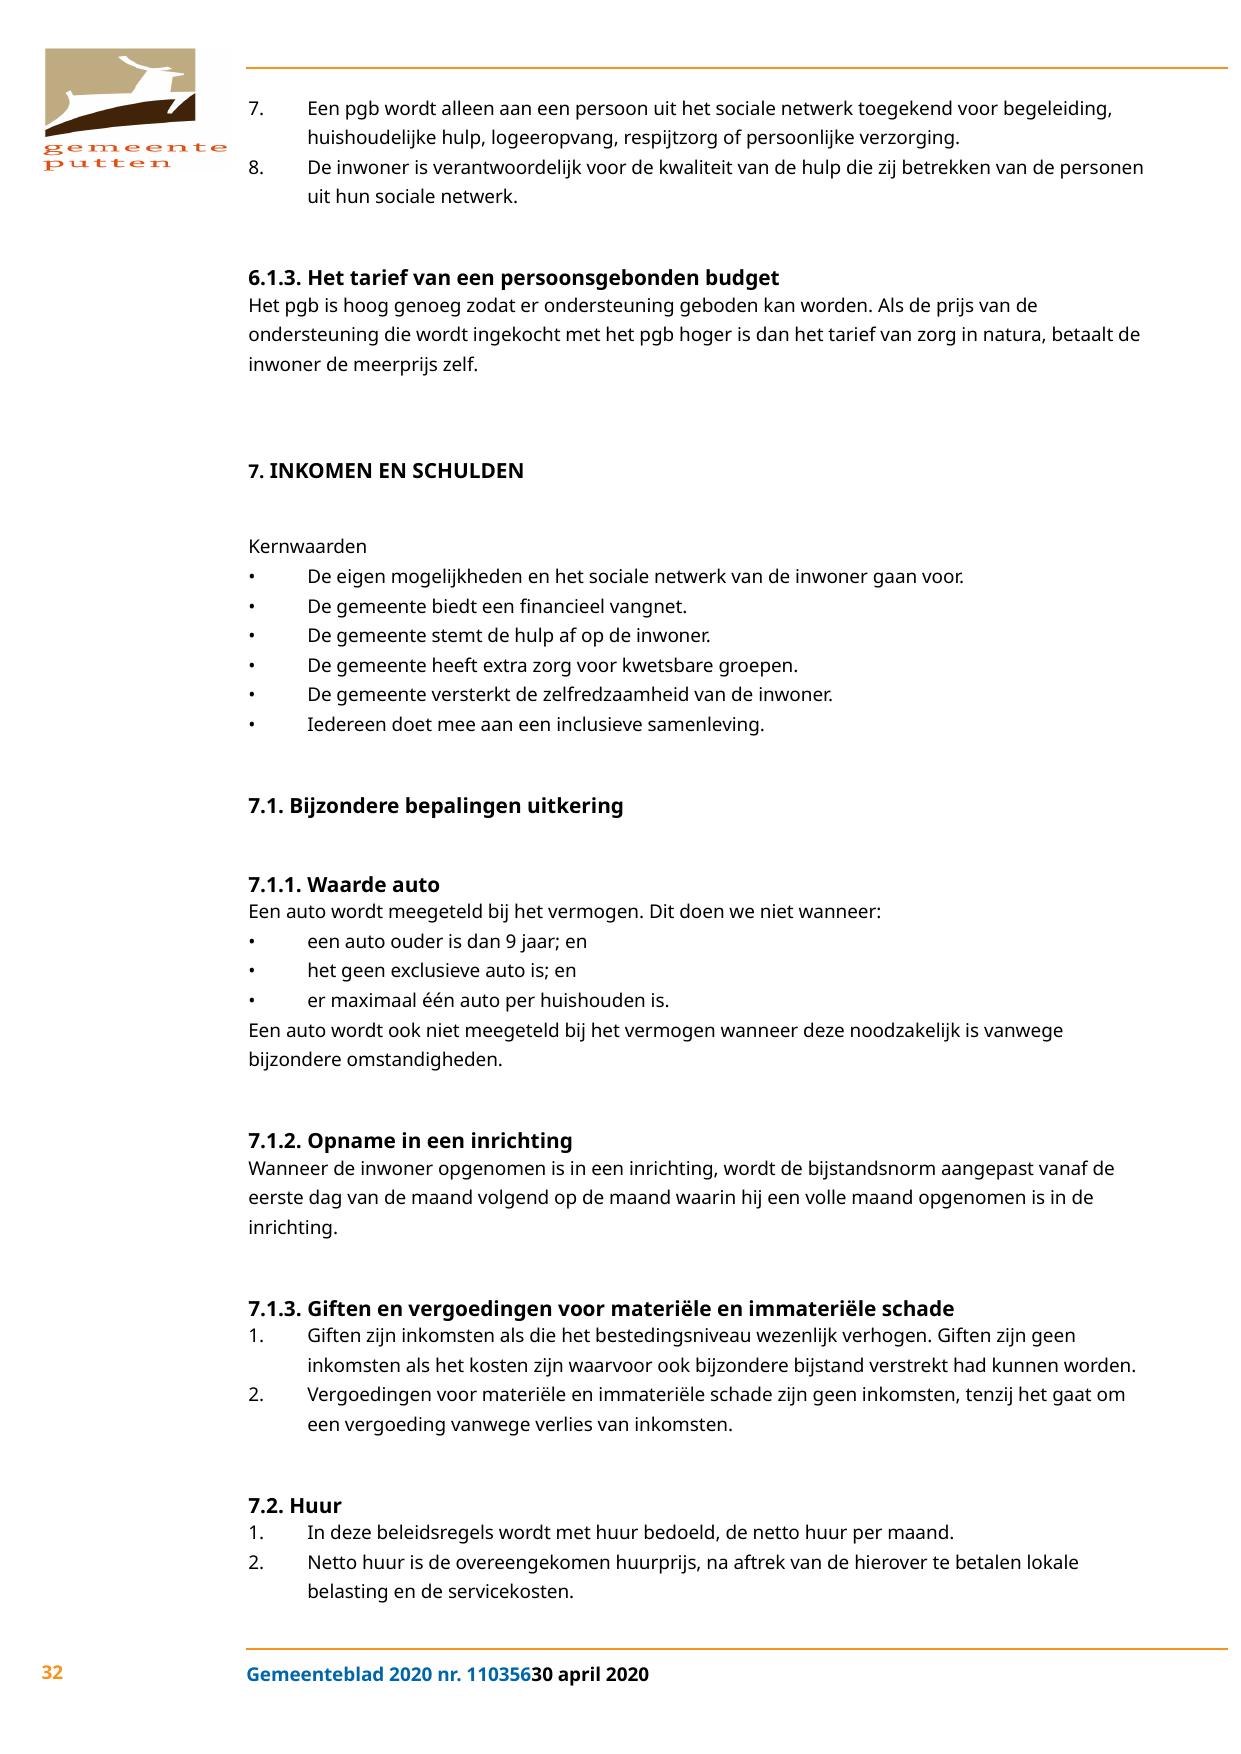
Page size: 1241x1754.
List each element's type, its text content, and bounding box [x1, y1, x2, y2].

list Vergoedingen voor materiële en immateriële schade zijn geen inkomsten, tenzij het gaat om een vergoeding vanwege verlies van inkomsten. [248, 1382, 1152, 1437]
list De inwoner is verantwoordelijk voor de kwaliteit van de hulp die zij betrekken van de personen uit hun sociale netwerk. [248, 154, 1152, 209]
text Kernwaarden [248, 534, 1152, 559]
list het geen exclusieve auto is; en [248, 958, 1152, 983]
list Iedereen doet mee aan een inclusieve samenleving. [248, 711, 1152, 737]
list Netto huur is de overeengekomen huurprijs, na aftrek van de hierover te betalen lokale belasting en de servicekosten. [248, 1549, 1152, 1604]
text Een auto wordt ook niet meegeteld bij het vermogen wanneer deze noodzakelijk is vanwege bijzondere omstandigheden. [248, 1017, 1152, 1072]
list Een pgb wordt alleen aan een persoon uit het sociale netwerk toegekend voor begeleiding, huishoudelijke hulp, logeeropvang, respijtzorg of persoonlijke verzorging. [248, 95, 1152, 150]
text 7.1.3. Giften en vergoedingen voor materiële en immateriële schade [248, 1294, 1152, 1322]
list De gemeente heeft extra zorg voor kwetsbare groepen. [248, 652, 1152, 678]
text 7.1.1. Waarde auto [248, 870, 1152, 898]
text 7. INKOMEN EN SCHULDEN [248, 456, 1152, 484]
list een auto ouder is dan 9 jaar; en [248, 928, 1152, 954]
list De gemeente versterkt de zelfredzaamheid van de inwoner. [248, 682, 1152, 707]
list In deze beleidsregels wordt met huur bedoeld, de netto huur per maand. [248, 1519, 1152, 1545]
text 7.1. Bijzondere bepalingen uitkering [248, 791, 1152, 819]
text Het pgb is hoog genoeg zodat er ondersteuning geboden kan worden. Als de prijs van de ondersteuning die wordt ingekocht met het pgb hoger is dan het tarief van zorg in natura, betaalt de inwoner de meerprijs zelf. [248, 292, 1152, 377]
list De gemeente biedt een financieel vangnet. [248, 593, 1152, 618]
text 6.1.3. Het tarief van een persoonsgebonden budget [248, 263, 1152, 292]
list er maximaal één auto per huishouden is. [248, 987, 1152, 1013]
text Wanneer de inwoner opgenomen is in een inrichting, wordt de bijstandsnorm aangepast vanaf de eerste dag van de maand volgend op de maand waarin hij een volle maand opgenomen is in de inrichting. [248, 1155, 1152, 1240]
text Een auto wordt meegeteld bij het vermogen. Dit doen we niet wanneer: [248, 898, 1152, 924]
text 7.1.2. Opname in een inrichting [248, 1126, 1152, 1155]
list De gemeente stemt de hulp af op de inwoner. [248, 622, 1152, 648]
picture [41, 47, 231, 172]
text 7.2. Huur [248, 1491, 1152, 1519]
list Giften zijn inkomsten als die het bestedingsniveau wezenlijk verhogen. Giften zijn geen inkomsten als het kosten zijn waarvoor ook bijzondere bijstand verstrekt had kunnen worden. [248, 1322, 1152, 1378]
list De eigen mogelijkheden en het sociale netwerk van de inwoner gaan voor. [248, 563, 1152, 589]
